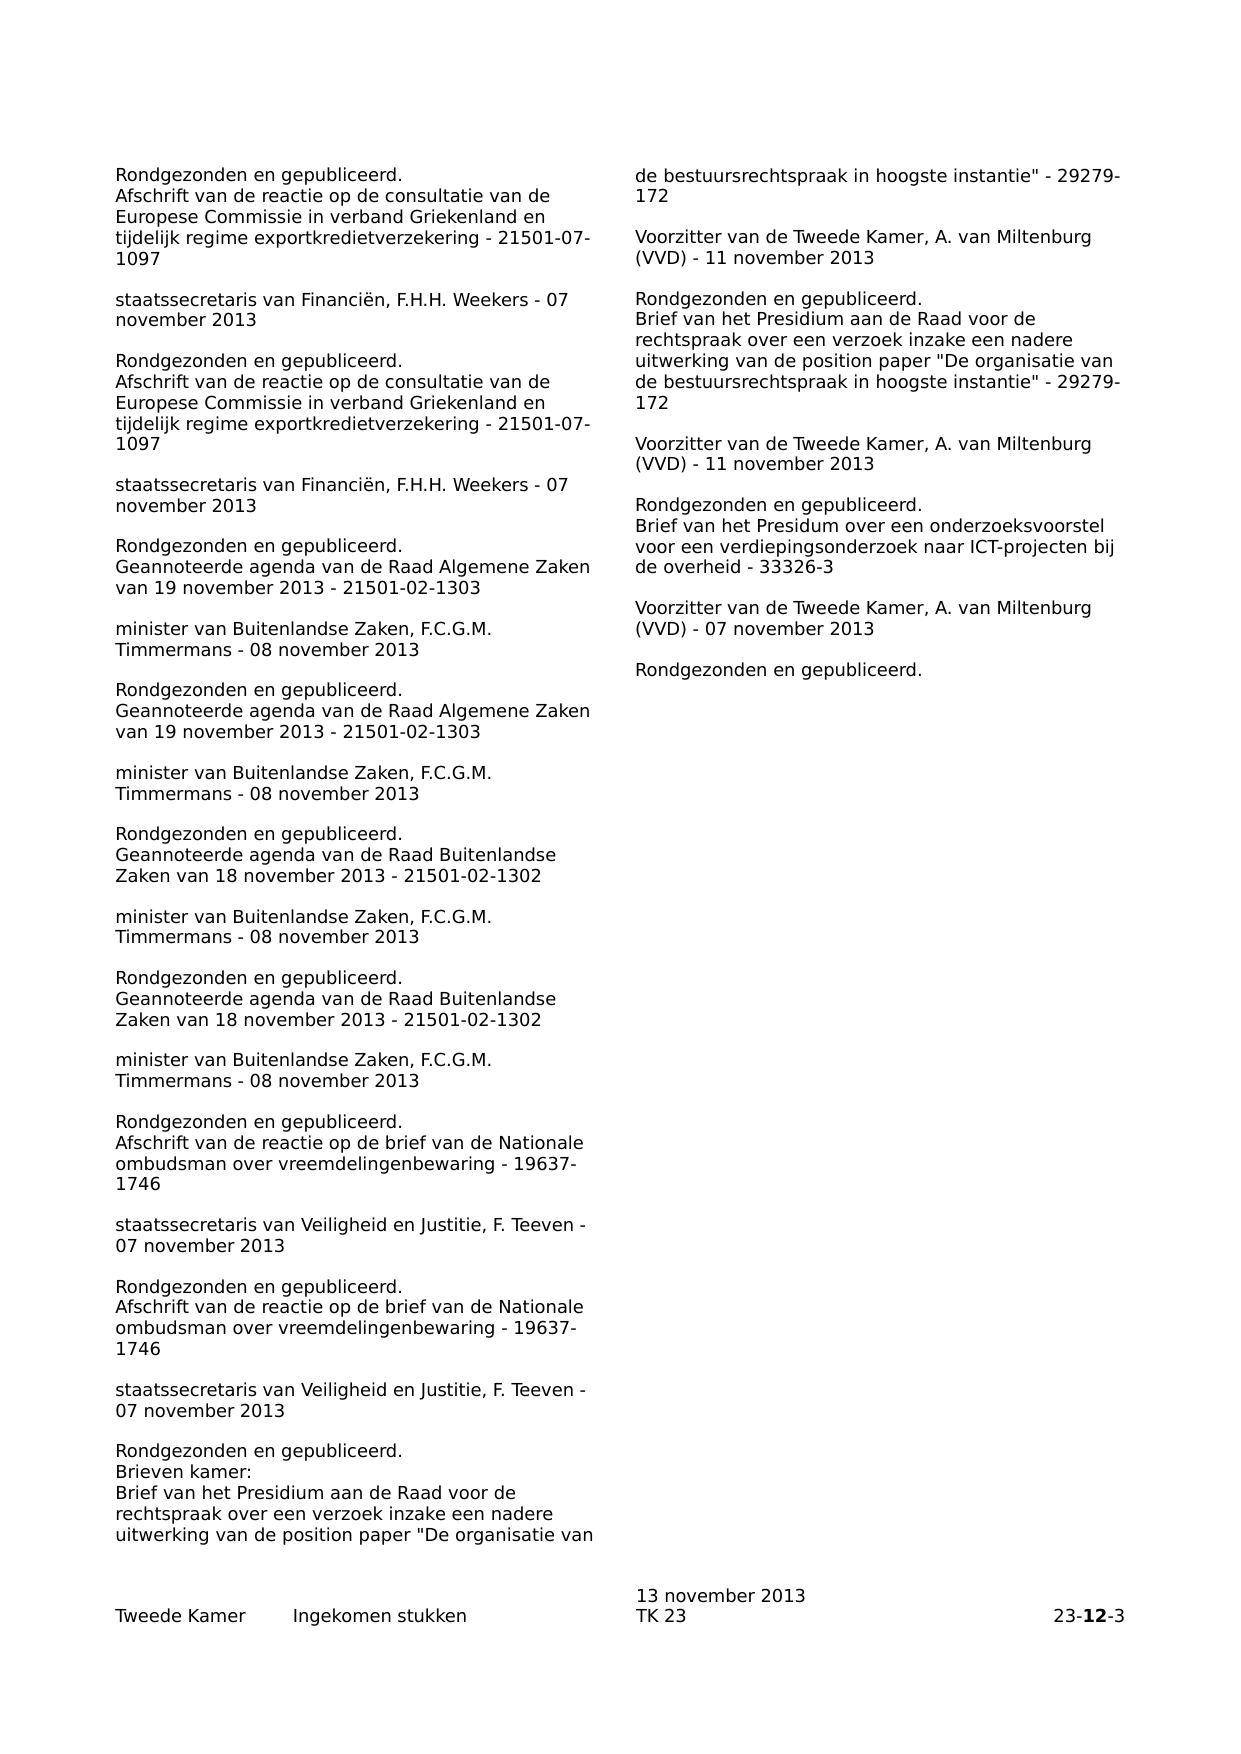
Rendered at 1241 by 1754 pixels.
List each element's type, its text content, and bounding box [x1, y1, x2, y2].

text Brief van het Presidum over een onderzoeksvoorstel voor een verdiepingsonderzoek naar ICT-projecten bij de overheid - 33326-3 [635, 516, 1125, 578]
text Afschrift van de reactie op de consultatie van de Europese Commissie in verband Griekenland en tijdelijk regime exportkredietverzekering - 21501-07-1097 [115, 372, 605, 455]
text minister van Buitenlandse Zaken, F.C.G.M. Timmermans - 08 november 2013 [115, 906, 605, 948]
text Rondgezonden en gepubliceerd. [115, 1276, 605, 1297]
text Rondgezonden en gepubliceerd. [115, 680, 605, 701]
text Geannoteerde agenda van de Raad Algemene Zaken van 19 november 2013 - 21501-02-1303 [115, 557, 605, 599]
text Brieven kamer: [115, 1462, 605, 1483]
text minister van Buitenlandse Zaken, F.C.G.M. Timmermans - 08 november 2013 [115, 619, 605, 660]
text Afschrift van de reactie op de brief van de Nationale ombudsman over vreemdelingenbewaring - 19637-1746 [115, 1297, 605, 1360]
text minister van Buitenlandse Zaken, F.C.G.M. Timmermans - 08 november 2013 [115, 1050, 605, 1092]
text minister van Buitenlandse Zaken, F.C.G.M. Timmermans - 08 november 2013 [115, 763, 605, 804]
text Rondgezonden en gepubliceerd. [115, 1441, 605, 1462]
text Rondgezonden en gepubliceerd. [115, 1112, 605, 1132]
text staatssecretaris van Veiligheid en Justitie, F. Teeven - 07 november 2013 [115, 1380, 605, 1421]
text Brief van het Presidium aan de Raad voor de rechtspraak over een verzoek inzake een nadere uitwerking van de position paper "De organisatie van de bestuursrechtspraak in hoogste instantie" - 29279-172 [635, 309, 1125, 413]
text Geannoteerde agenda van de Raad Algemene Zaken van 19 november 2013 - 21501-02-1303 [115, 701, 605, 743]
text Rondgezonden en gepubliceerd. [635, 288, 1125, 309]
text Voorzitter van de Tweede Kamer, A. van Miltenburg (VVD) - 07 november 2013 [635, 598, 1125, 639]
text Rondgezonden en gepubliceerd. [115, 165, 605, 186]
text Voorzitter van de Tweede Kamer, A. van Miltenburg (VVD) - 11 november 2013 [635, 227, 1125, 268]
text Rondgezonden en gepubliceerd. [635, 495, 1125, 516]
text Rondgezonden en gepubliceerd. [115, 536, 605, 557]
text staatssecretaris van Financiën, F.H.H. Weekers - 07 november 2013 [115, 289, 605, 331]
text Rondgezonden en gepubliceerd. [115, 824, 605, 845]
text Brief van het Presidium aan de Raad voor de rechtspraak over een verzoek inzake een nadere uitwerking van de position paper "De organisatie van [115, 1483, 605, 1545]
text Rondgezonden en gepubliceerd. [635, 659, 1125, 680]
text Voorzitter van de Tweede Kamer, A. van Miltenburg (VVD) - 11 november 2013 [635, 433, 1125, 475]
text Afschrift van de reactie op de brief van de Nationale ombudsman over vreemdelingenbewaring - 19637-1746 [115, 1132, 605, 1195]
text Rondgezonden en gepubliceerd. [115, 968, 605, 989]
text de bestuursrechtspraak in hoogste instantie" - 29279-172 [635, 165, 1125, 207]
text Geannoteerde agenda van de Raad Buitenlandse Zaken van 18 november 2013 - 21501-02-1302 [115, 845, 605, 886]
text staatssecretaris van Financiën, F.H.H. Weekers - 07 november 2013 [115, 475, 605, 516]
text staatssecretaris van Veiligheid en Justitie, F. Teeven - 07 november 2013 [115, 1215, 605, 1256]
text Geannoteerde agenda van de Raad Buitenlandse Zaken van 18 november 2013 - 21501-02-1302 [115, 989, 605, 1030]
text Rondgezonden en gepubliceerd. [115, 351, 605, 372]
text Afschrift van de reactie op de consultatie van de Europese Commissie in verband Griekenland en tijdelijk regime exportkredietverzekering - 21501-07-1097 [115, 186, 605, 269]
